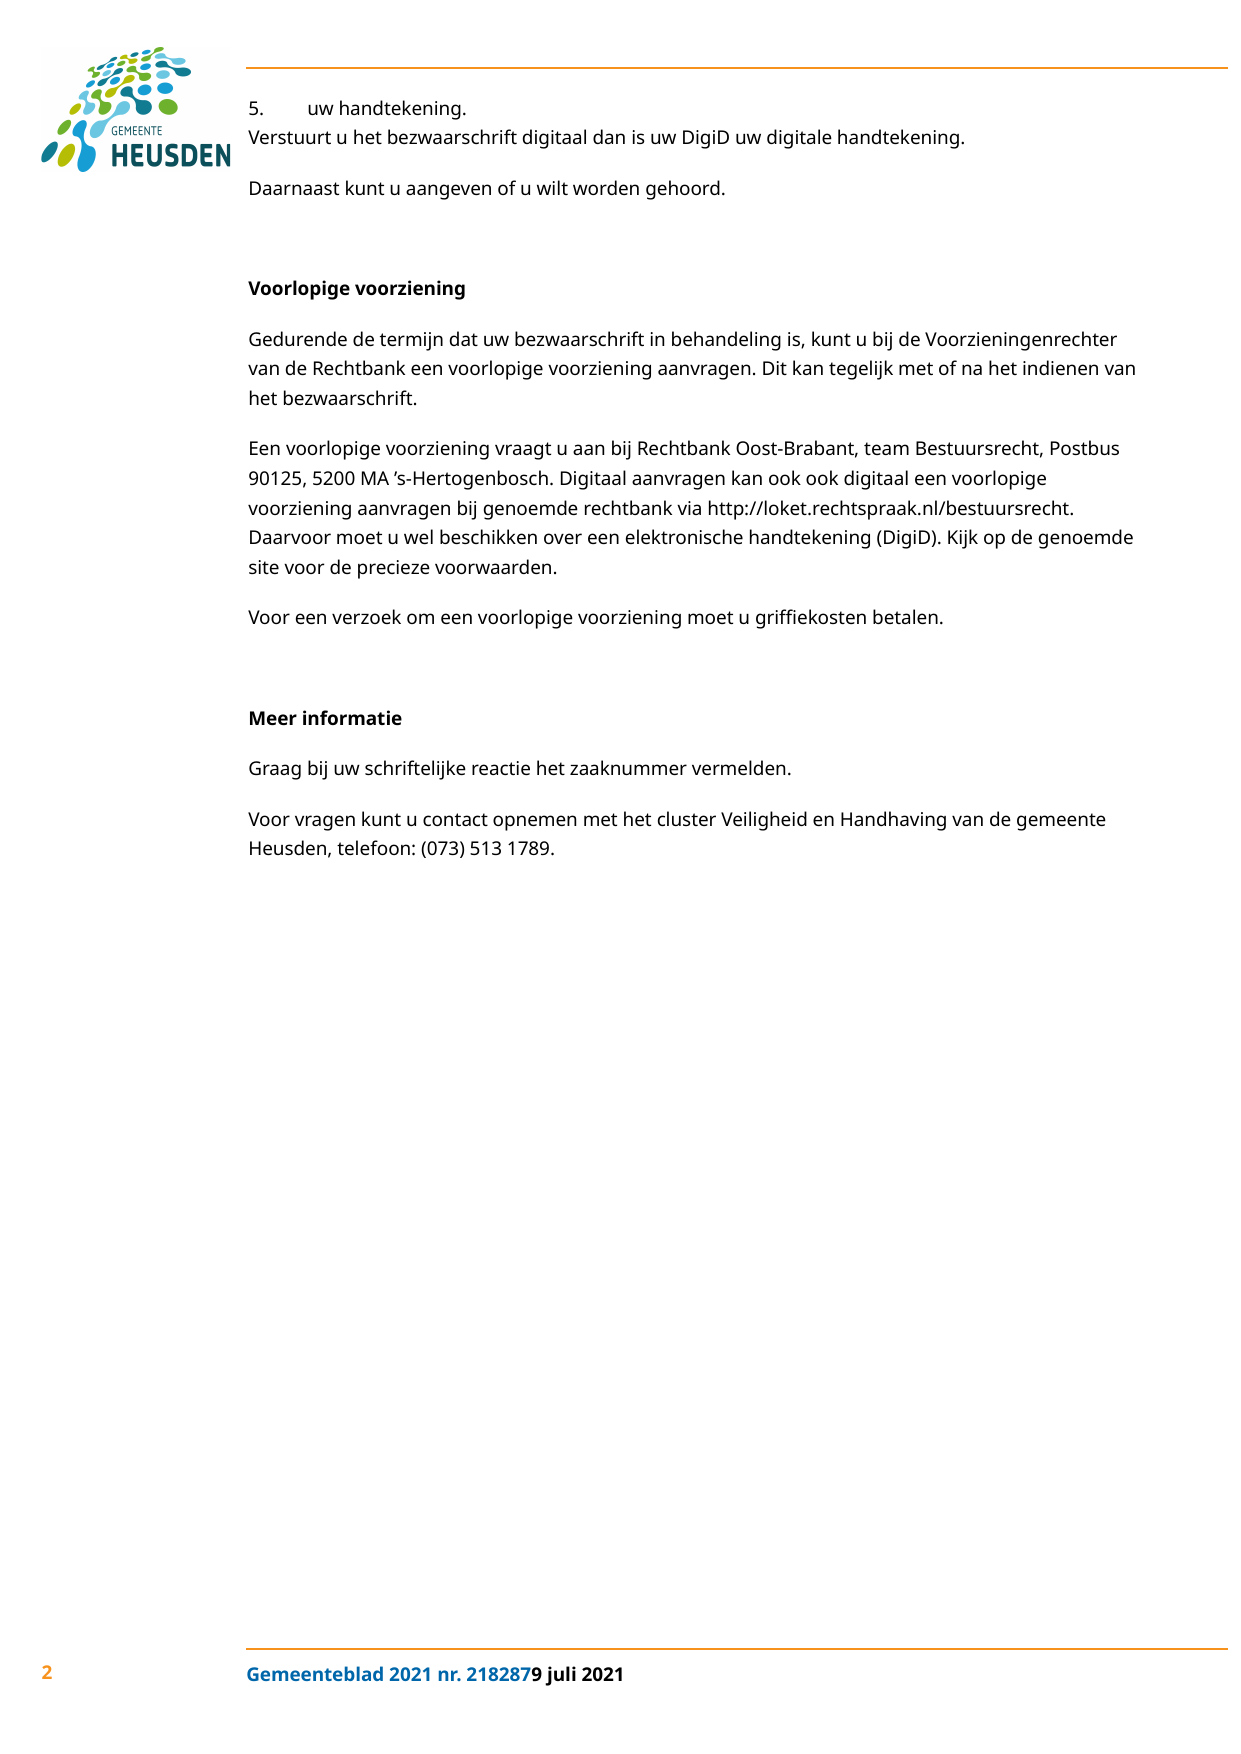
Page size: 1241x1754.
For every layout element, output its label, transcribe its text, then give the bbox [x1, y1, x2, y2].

text Meer informatie [248, 705, 1152, 731]
text Verstuurt u het bezwaarschrift digitaal dan is uw DigiD uw digitale handtekening. [248, 124, 1152, 150]
text Een voorlopige voorziening vraagt u aan bij Rechtbank Oost-Brabant, team Bestuursrecht, Postbus 90125, 5200 MA ’s-Hertogenbosch. Digitaal aanvragen kan ook ook digitaal een voorlopige voorziening aanvragen bij genoemde rechtbank via http://loket.rechtspraak.nl/bestuursrecht. Daarvoor moet u wel beschikken over een elektronische handtekening (DigiD). Kijk op de genoemde site voor de precieze voorwaarden. [248, 436, 1152, 580]
text Voor vragen kunt u contact opnemen met het cluster Veiligheid en Handhaving van de gemeente Heusden, telefoon: (073) 513 1789. [248, 806, 1152, 861]
text Graag bij uw schriftelijke reactie het zaaknummer vermelden. [248, 756, 1152, 781]
text Daarnaast kunt u aangeven of u wilt worden gehoord. [248, 175, 1152, 201]
list uw handtekening. [248, 95, 1152, 121]
text Voor een verzoek om een voorlopige voorziening moet u griffiekosten betalen. [248, 604, 1152, 630]
text Voorlopige voorziening [248, 276, 1152, 301]
text Gedurende de termijn dat uw bezwaarschrift in behandeling is, kunt u bij de Voorzieningenrechter van de Rechtbank een voorlopige voorziening aanvragen. Dit kan tegelijk met of na het indienen van het bezwaarschrift. [248, 326, 1152, 411]
picture [41, 47, 231, 172]
